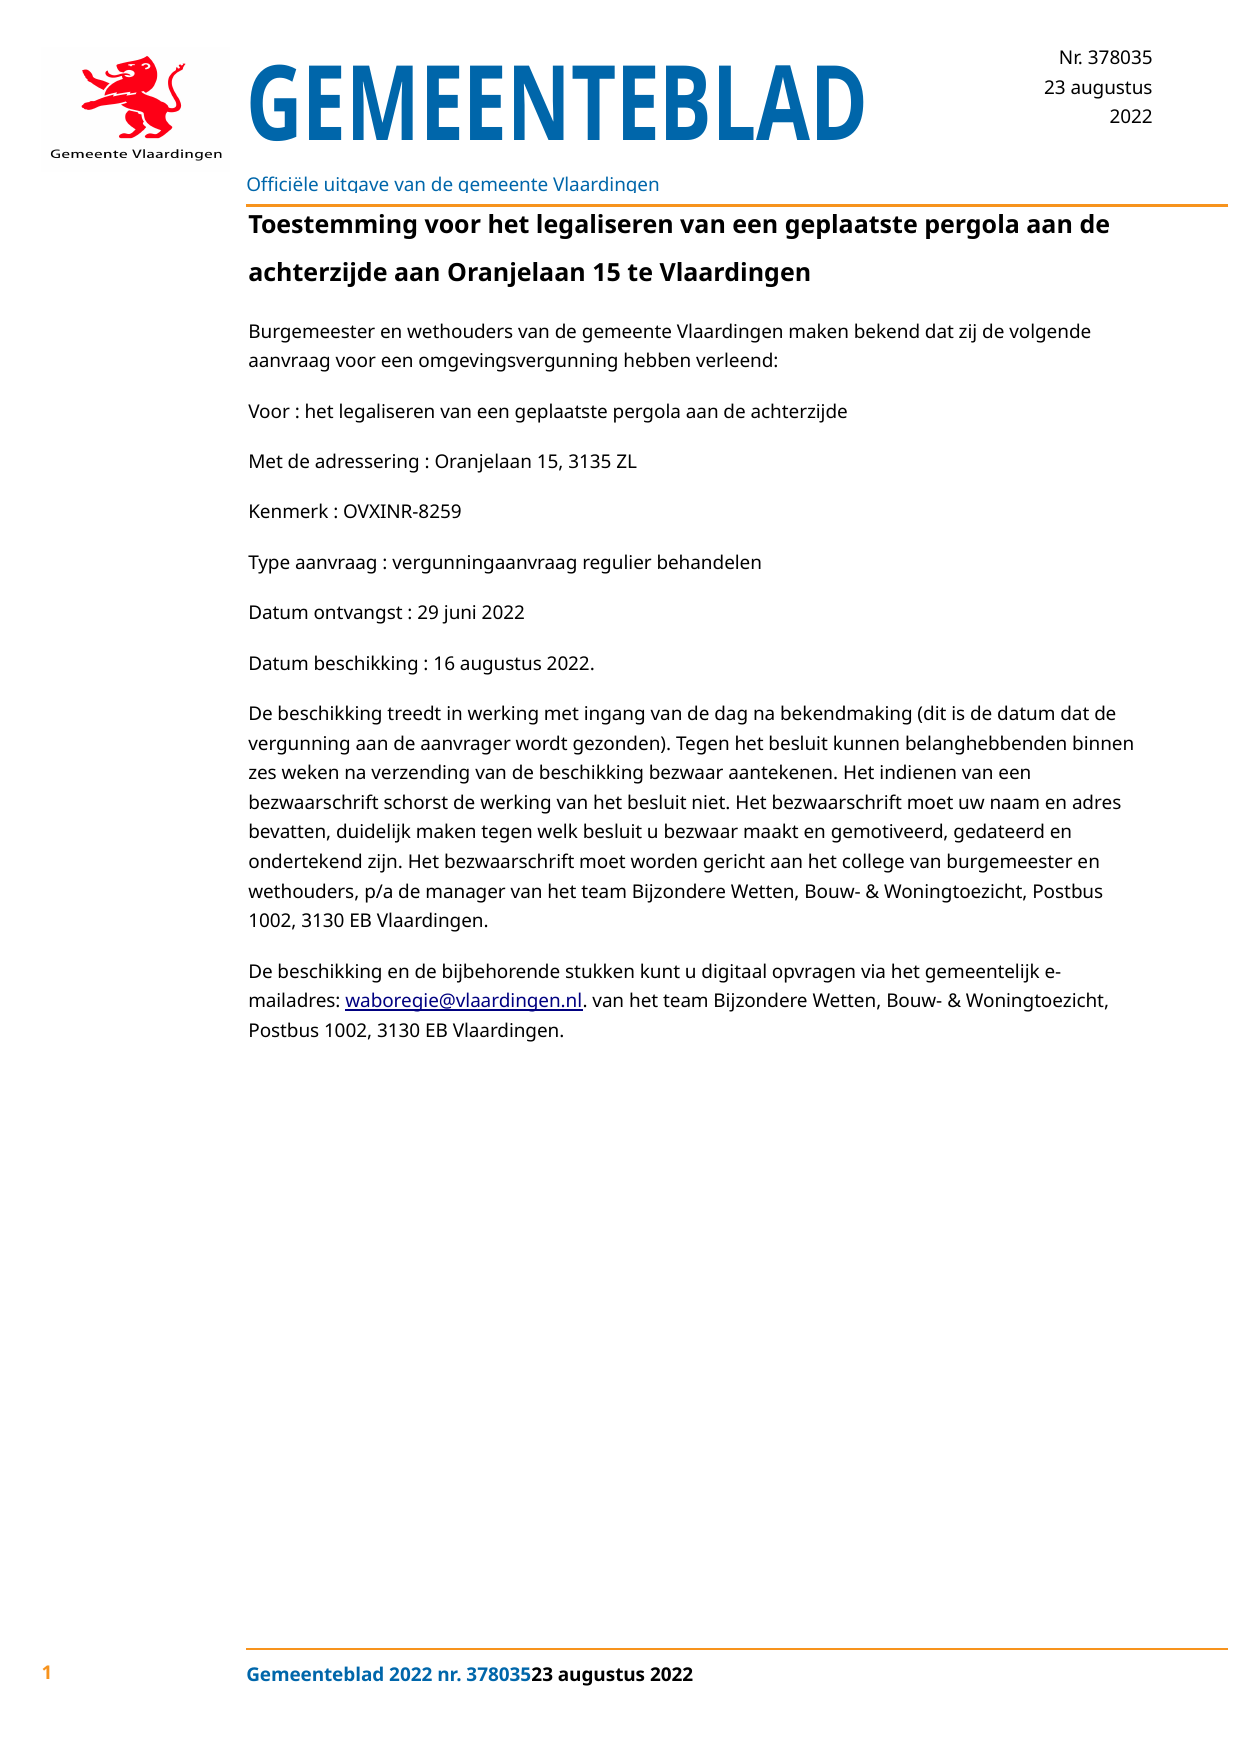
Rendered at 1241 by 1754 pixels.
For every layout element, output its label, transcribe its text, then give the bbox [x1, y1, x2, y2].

text Datum ontvangst : 29 juni 2022 [248, 599, 1152, 625]
text Met de adressering : Oranjelaan 15, 3135 ZL [248, 448, 1152, 474]
picture [41, 47, 231, 172]
text Toestemming voor het legaliseren van een geplaatste pergola aan de achterzijde aan Oranjelaan 15 te Vlaardingen [248, 207, 1152, 288]
text Datum beschikking : 16 augustus 2022. [248, 650, 1152, 676]
text Type aanvraag : vergunningaanvraag regulier behandelen [248, 549, 1152, 575]
text Kenmerk : OVXINR-8259 [248, 499, 1152, 524]
text Voor : het legaliseren van een geplaatste pergola aan de achterzijde [248, 398, 1152, 424]
text Burgemeester en wethouders van de gemeente Vlaardingen maken bekend dat zij de volgende aanvraag voor een omgevingsvergunning hebben verleend: [248, 318, 1152, 373]
text De beschikking treedt in werking met ingang van de dag na bekendmaking (dit is de datum dat de vergunning aan de aanvrager wordt gezonden). Tegen het besluit kunnen belanghebbenden binnen zes weken na verzending van de beschikking bezwaar aantekenen. Het indienen van een bezwaarschrift schorst de werking van het besluit niet. Het bezwaarschrift moet uw naam en adres bevatten, duidelijk maken tegen welk besluit u bezwaar maakt en gemotiveerd, gedateerd en ondertekend zijn. Het bezwaarschrift moet worden gericht aan het college van burgemeester en wethouders, p/a de manager van het team Bijzondere Wetten, Bouw- & Woningtoezicht, Postbus 1002, 3130 EB Vlaardingen. [248, 700, 1152, 933]
text De beschikking en de bijbehorende stukken kunt u digitaal opvragen via het gemeentelijk e-mailadres: waboregie@vlaardingen.nl. van het team Bijzondere Wetten, Bouw- & Woningtoezicht, Postbus 1002, 3130 EB Vlaardingen. [248, 958, 1152, 1043]
